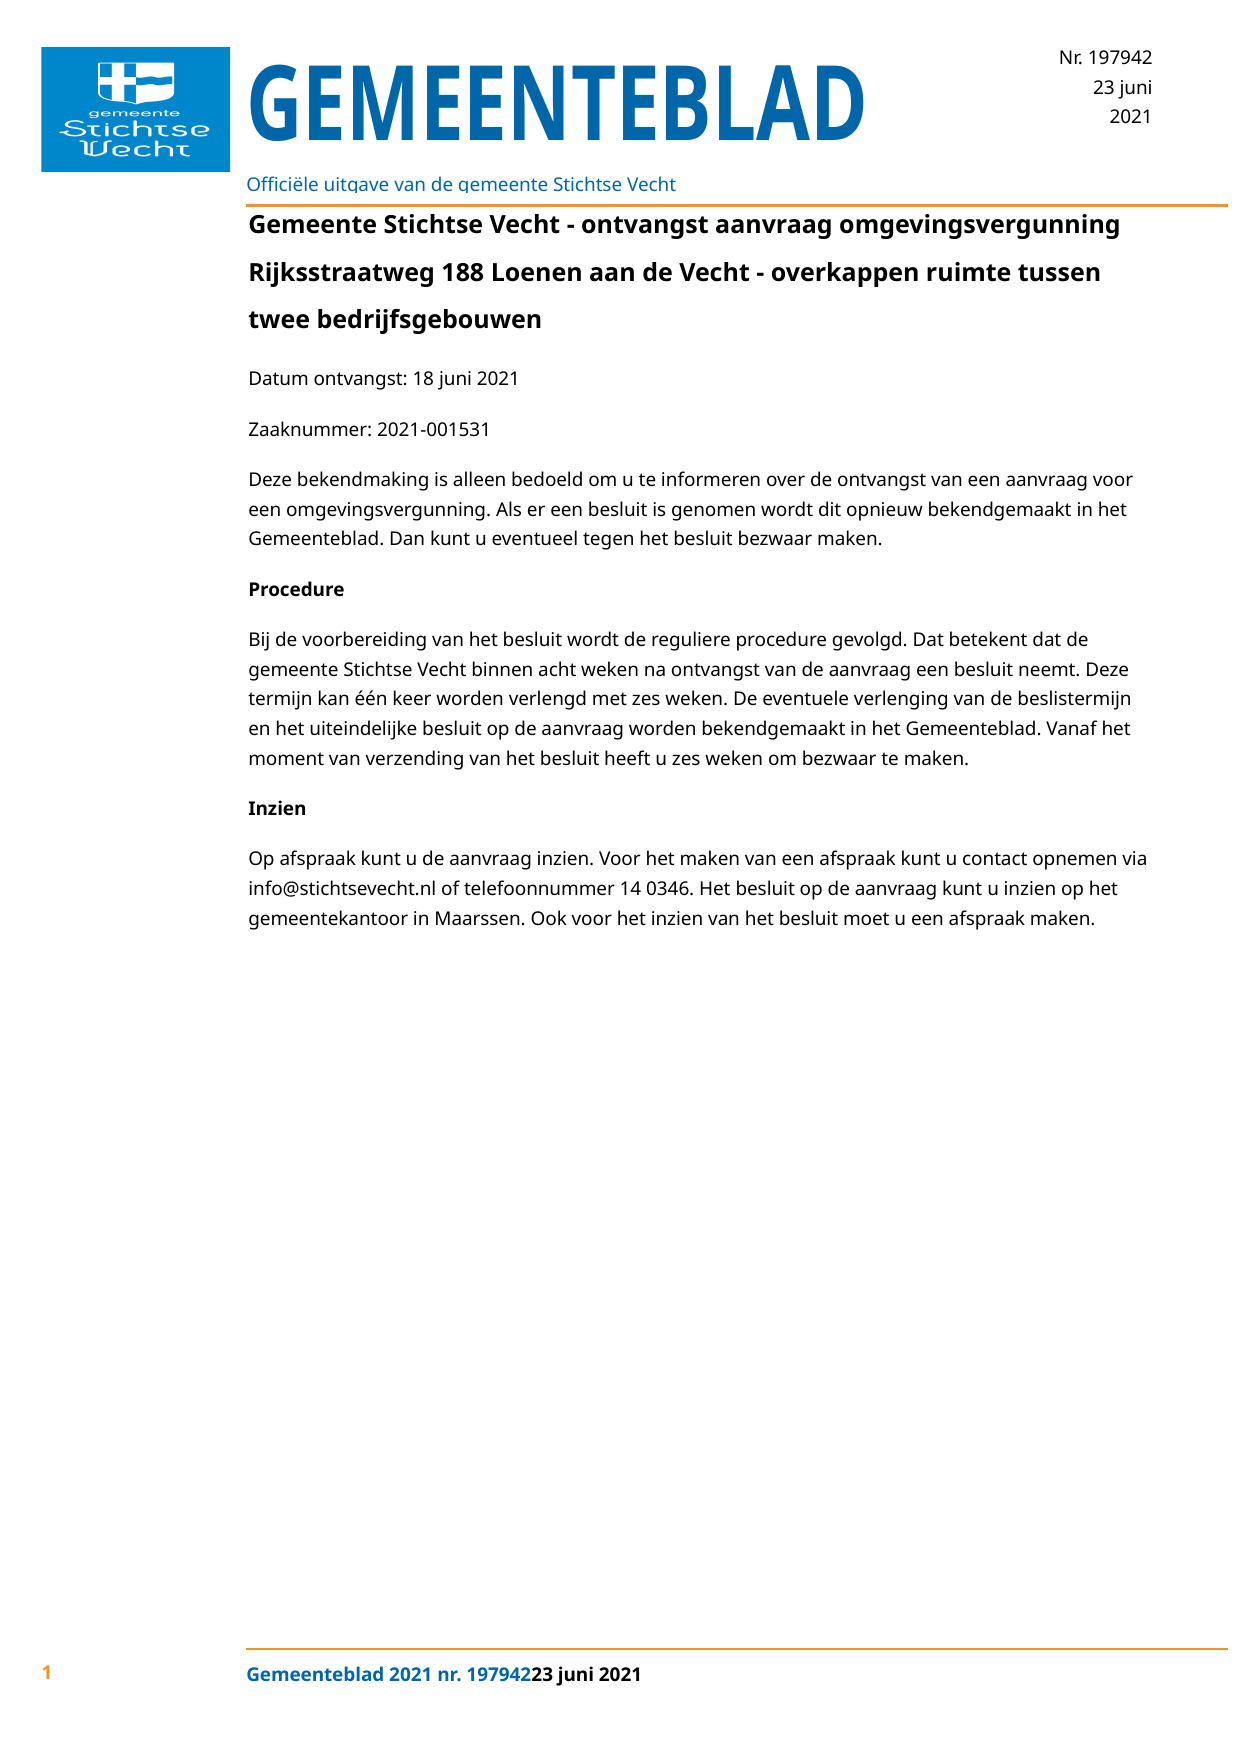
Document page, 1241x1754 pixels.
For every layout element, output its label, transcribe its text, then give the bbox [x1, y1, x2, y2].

text Datum ontvangst: 18 juni 2021 [248, 366, 1152, 391]
text Inzien [248, 795, 1152, 821]
text Bij de voorbereiding van het besluit wordt de reguliere procedure gevolgd. Dat betekent dat de gemeente Stichtse Vecht binnen acht weken na ontvangst van de aanvraag een besluit neemt. Deze termijn kan één keer worden verlengd met zes weken. De eventuele verlenging van de beslistermijn en het uiteindelijke besluit op de aanvraag worden bekendgemaakt in het Gemeenteblad. Vanaf het moment van verzending van het besluit heeft u zes weken om bezwaar te maken. [248, 626, 1152, 770]
text Procedure [248, 576, 1152, 602]
text Gemeente Stichtse Vecht - ontvangst aanvraag omgevingsvergunning Rijksstraatweg 188 Loenen aan de Vecht - overkappen ruimte tussen twee bedrijfsgebouwen [248, 207, 1152, 336]
text Deze bekendmaking is alleen bedoeld om u te informeren over de ontvangst van een aanvraag voor een omgevingsvergunning. Als er een besluit is genomen wordt dit opnieuw bekendgemaakt in het Gemeenteblad. Dan kunt u eventueel tegen het besluit bezwaar maken. [248, 466, 1152, 551]
text Zaaknummer: 2021-001531 [248, 416, 1152, 442]
text Op afspraak kunt u de aanvraag inzien. Voor het maken van een afspraak kunt u contact opnemen via info@stichtsevecht.nl of telefoonnummer 14 0346. Het besluit op de aanvraag kunt u inzien op het gemeentekantoor in Maarssen. Ook voor het inzien van het besluit moet u een afspraak maken. [248, 846, 1152, 930]
picture [137, 63, 174, 103]
picture [99, 63, 135, 101]
